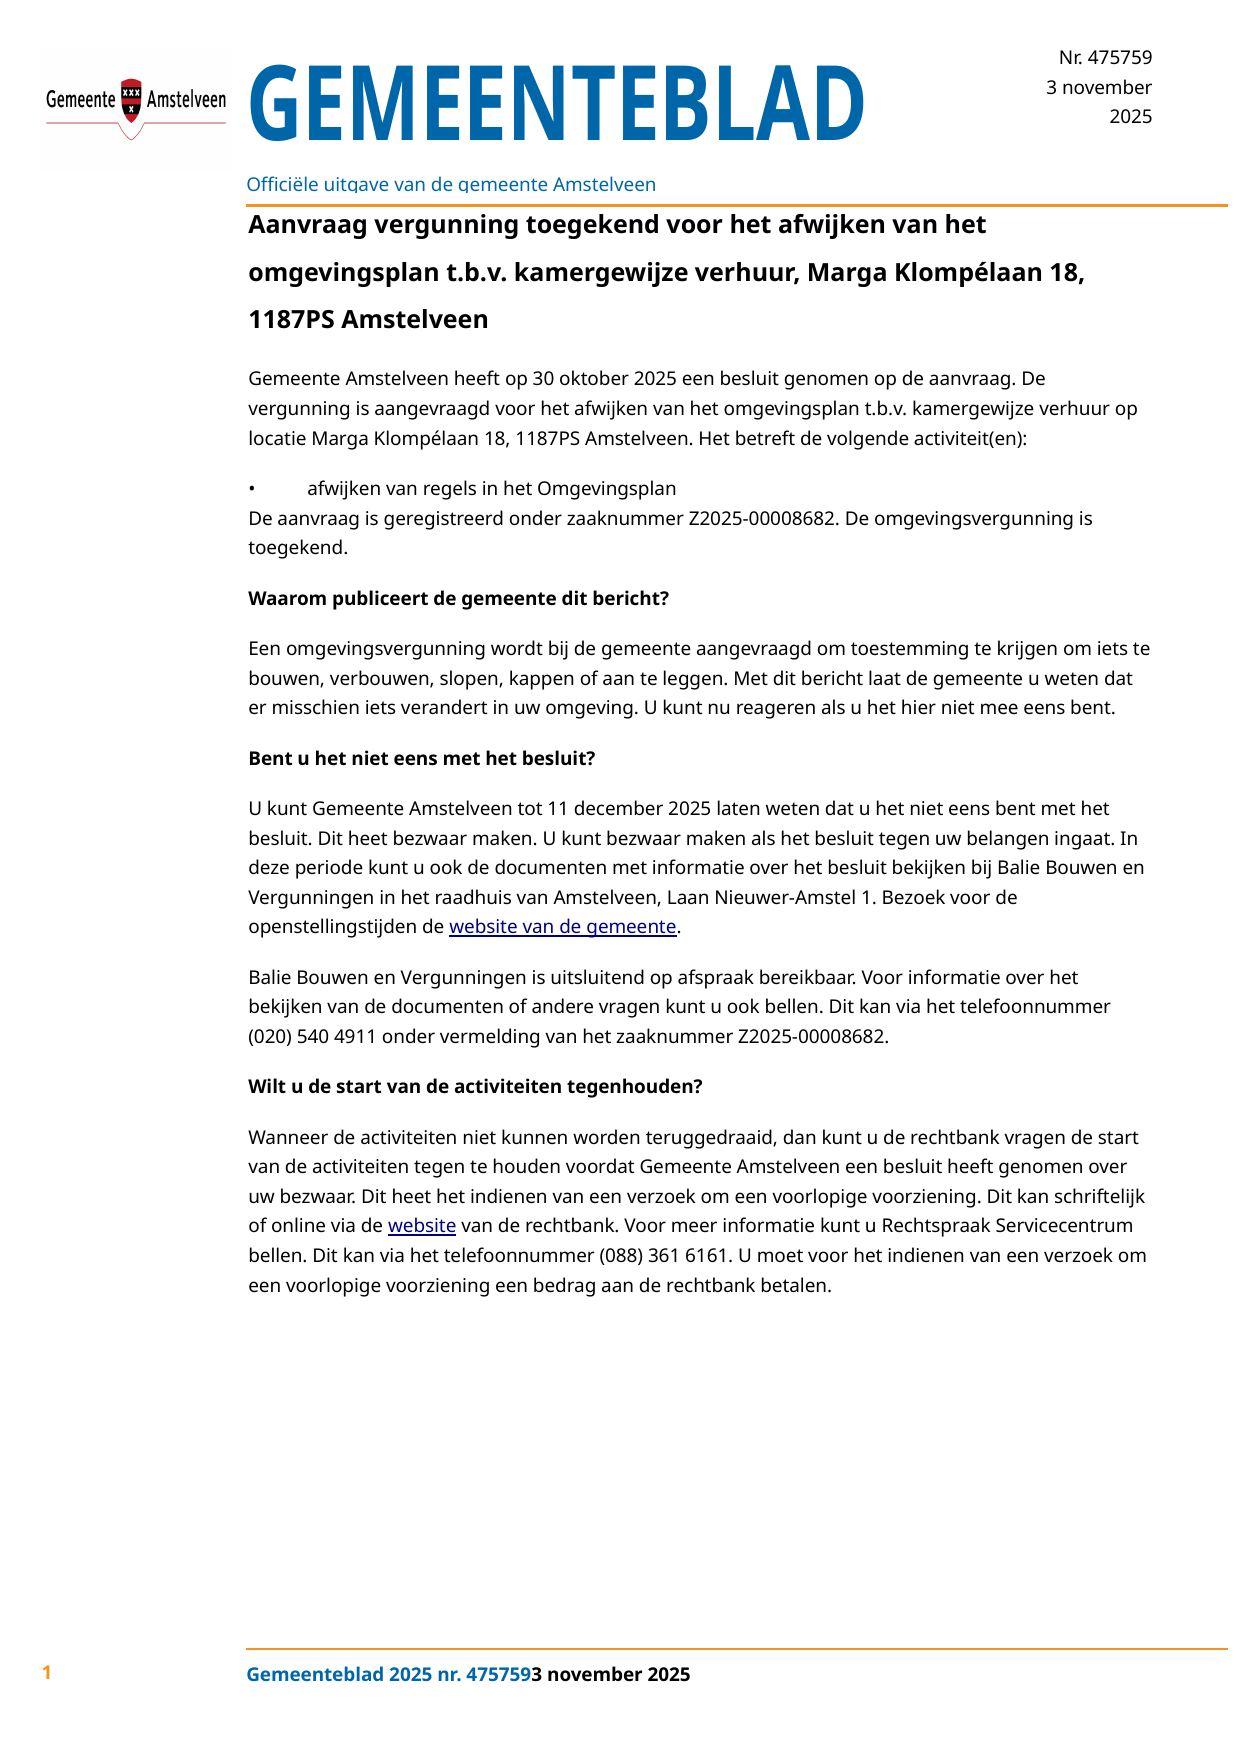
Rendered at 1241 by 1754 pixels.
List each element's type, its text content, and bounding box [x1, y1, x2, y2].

text U kunt Gemeente Amstelveen tot 11 december 2025 laten weten dat u het niet eens bent met het besluit. Dit heet bezwaar maken. U kunt bezwaar maken als het besluit tegen uw belangen ingaat. In deze periode kunt u ook de documenten met informatie over het besluit bekijken bij Balie Bouwen en Vergunningen in het raadhuis van Amstelveen, Laan Nieuwer-Amstel 1. Bezoek voor de openstellingstijden de website van de gemeente. [248, 795, 1152, 939]
text Bent u het niet eens met het besluit? [248, 745, 1152, 770]
text Aanvraag vergunning toegekend voor het afwijken van het omgevingsplan t.b.v. kamergewijze verhuur, Marga Klompélaan 18, 1187PS Amstelveen [248, 207, 1152, 336]
picture [41, 47, 231, 172]
text Wilt u de start van de activiteiten tegenhouden? [248, 1073, 1152, 1099]
text Balie Bouwen en Vergunningen is uitsluitend op afspraak bereikbaar. Voor informatie over het bekijken van de documenten of andere vragen kunt u ook bellen. Dit kan via het telefoonnummer (020) 540 4911 onder vermelding van het zaaknummer Z2025-00008682. [248, 964, 1152, 1049]
text Een omgevingsvergunning wordt bij de gemeente aangevraagd om toestemming te krijgen om iets te bouwen, verbouwen, slopen, kappen of aan te leggen. Met dit bericht laat de gemeente u weten dat er misschien iets verandert in uw omgeving. U kunt nu reageren als u het hier niet mee eens bent. [248, 635, 1152, 720]
text Gemeente Amstelveen heeft op 30 oktober 2025 een besluit genomen op de aanvraag. De vergunning is aangevraagd voor het afwijken van het omgevingsplan t.b.v. kamergewijze verhuur op locatie Marga Klompélaan 18, 1187PS Amstelveen. Het betreft de volgende activiteit(en): [248, 366, 1152, 450]
list afwijken van regels in het Omgevingsplan [248, 475, 1152, 501]
text Waarom publiceert de gemeente dit bericht? [248, 585, 1152, 610]
text De aanvraag is geregistreerd onder zaaknummer Z2025-00008682. De omgevingsvergunning is toegekend. [248, 505, 1152, 560]
text Wanneer de activiteiten niet kunnen worden teruggedraaid, dan kunt u de rechtbank vragen de start van de activiteiten tegen te houden voordat Gemeente Amstelveen een besluit heeft genomen over uw bezwaar. Dit heet het indienen van een verzoek om een voorlopige voorziening. Dit kan schriftelijk of online via de website van de rechtbank. Voor meer informatie kunt u Rechtspraak Servicecentrum bellen. Dit kan via het telefoonnummer (088) 361 6161. U moet voor het indienen van een verzoek om een voorlopige voorziening een bedrag aan de rechtbank betalen. [248, 1124, 1152, 1297]
